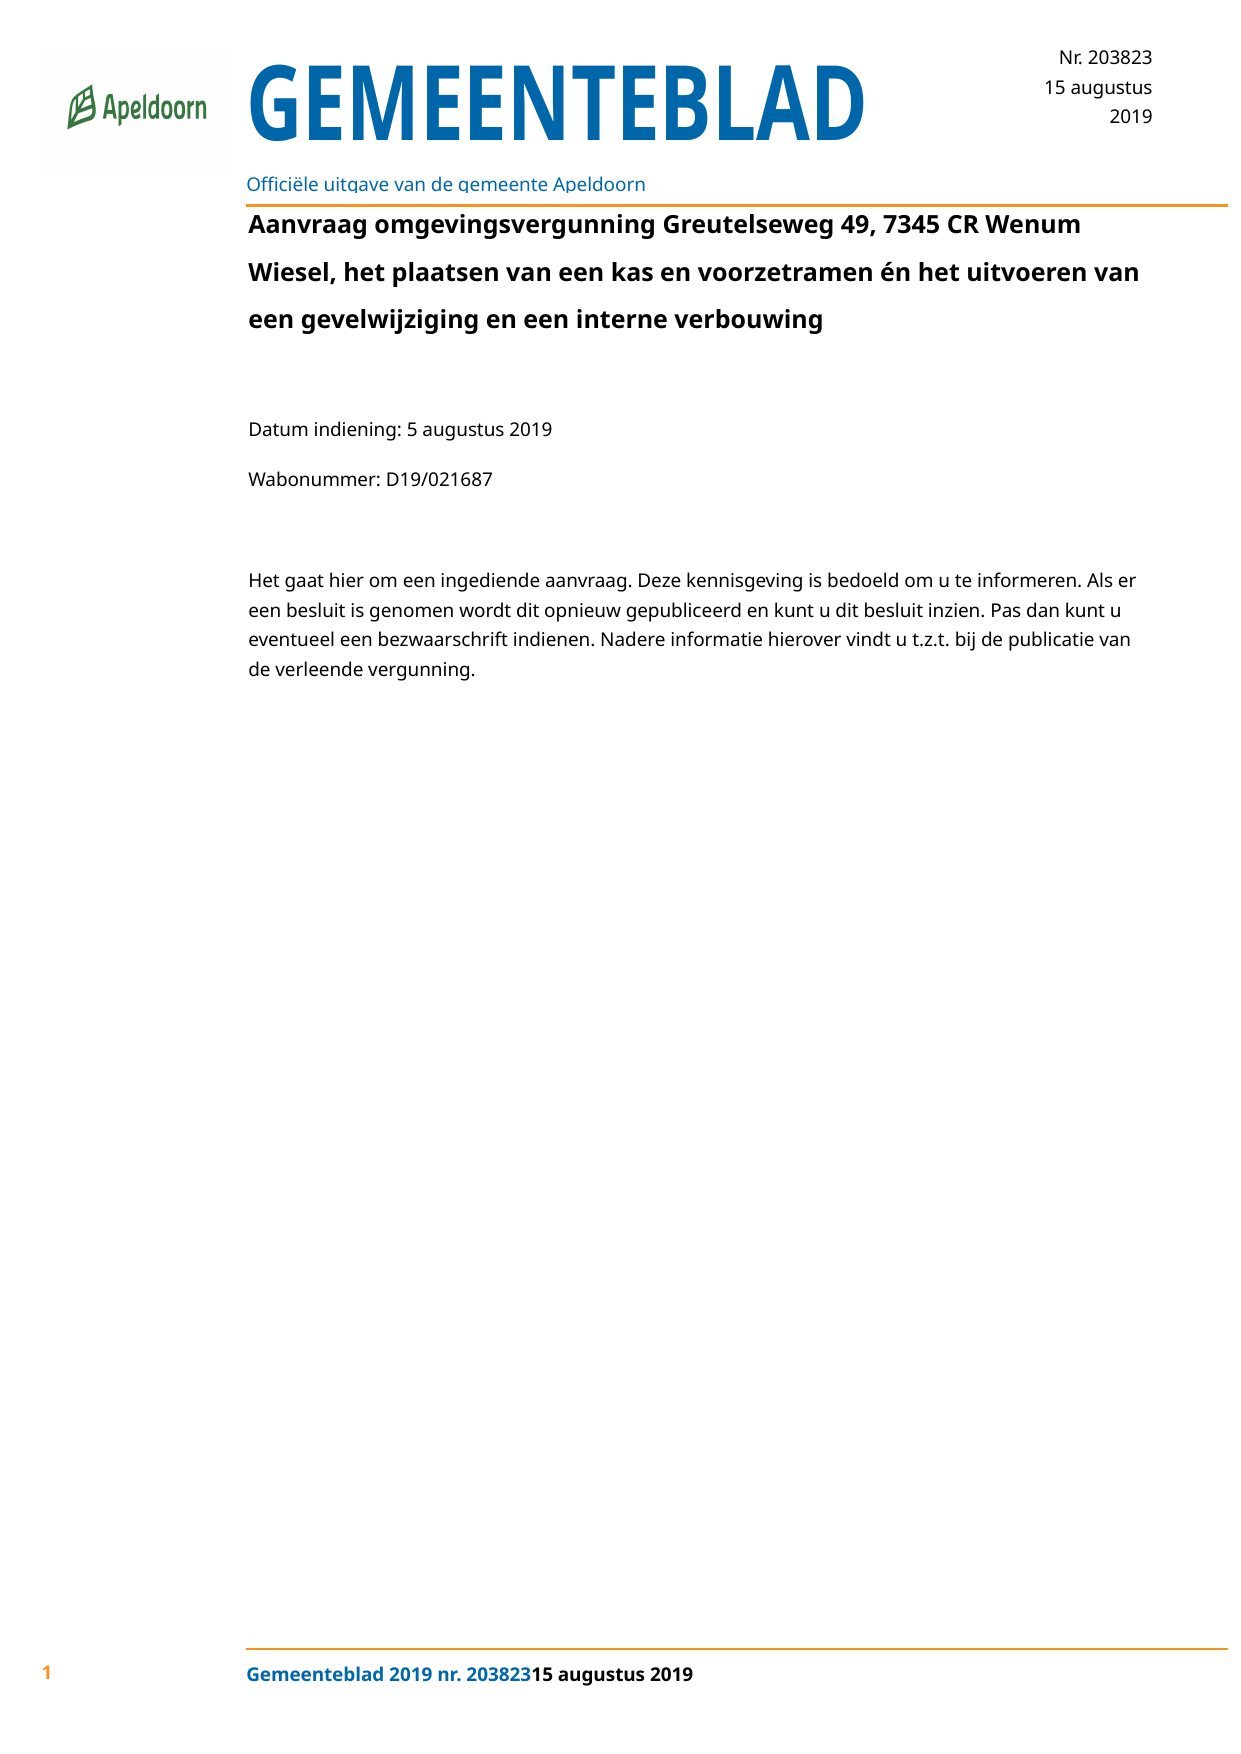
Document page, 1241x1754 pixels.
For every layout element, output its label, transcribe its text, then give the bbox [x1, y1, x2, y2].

text Aanvraag omgevingsvergunning Greutelseweg 49, 7345 CR Wenum Wiesel, het plaatsen van een kas en voorzetramen én het uitvoeren van een gevelwijziging en een interne verbouwing [248, 207, 1152, 336]
picture [41, 47, 231, 172]
text Het gaat hier om een ingediende aanvraag. Deze kennisgeving is bedoeld om u te informeren. Als er een besluit is genomen wordt dit opnieuw gepubliceerd en kunt u dit besluit inzien. Pas dan kunt u eventueel een bezwaarschrift indienen. Nadere informatie hierover vindt u t.z.t. bij de publicatie van de verleende vergunning. [248, 567, 1152, 682]
text Wabonummer: D19/021687 [248, 466, 1152, 492]
text Datum indiening: 5 augustus 2019 [248, 416, 1152, 442]
